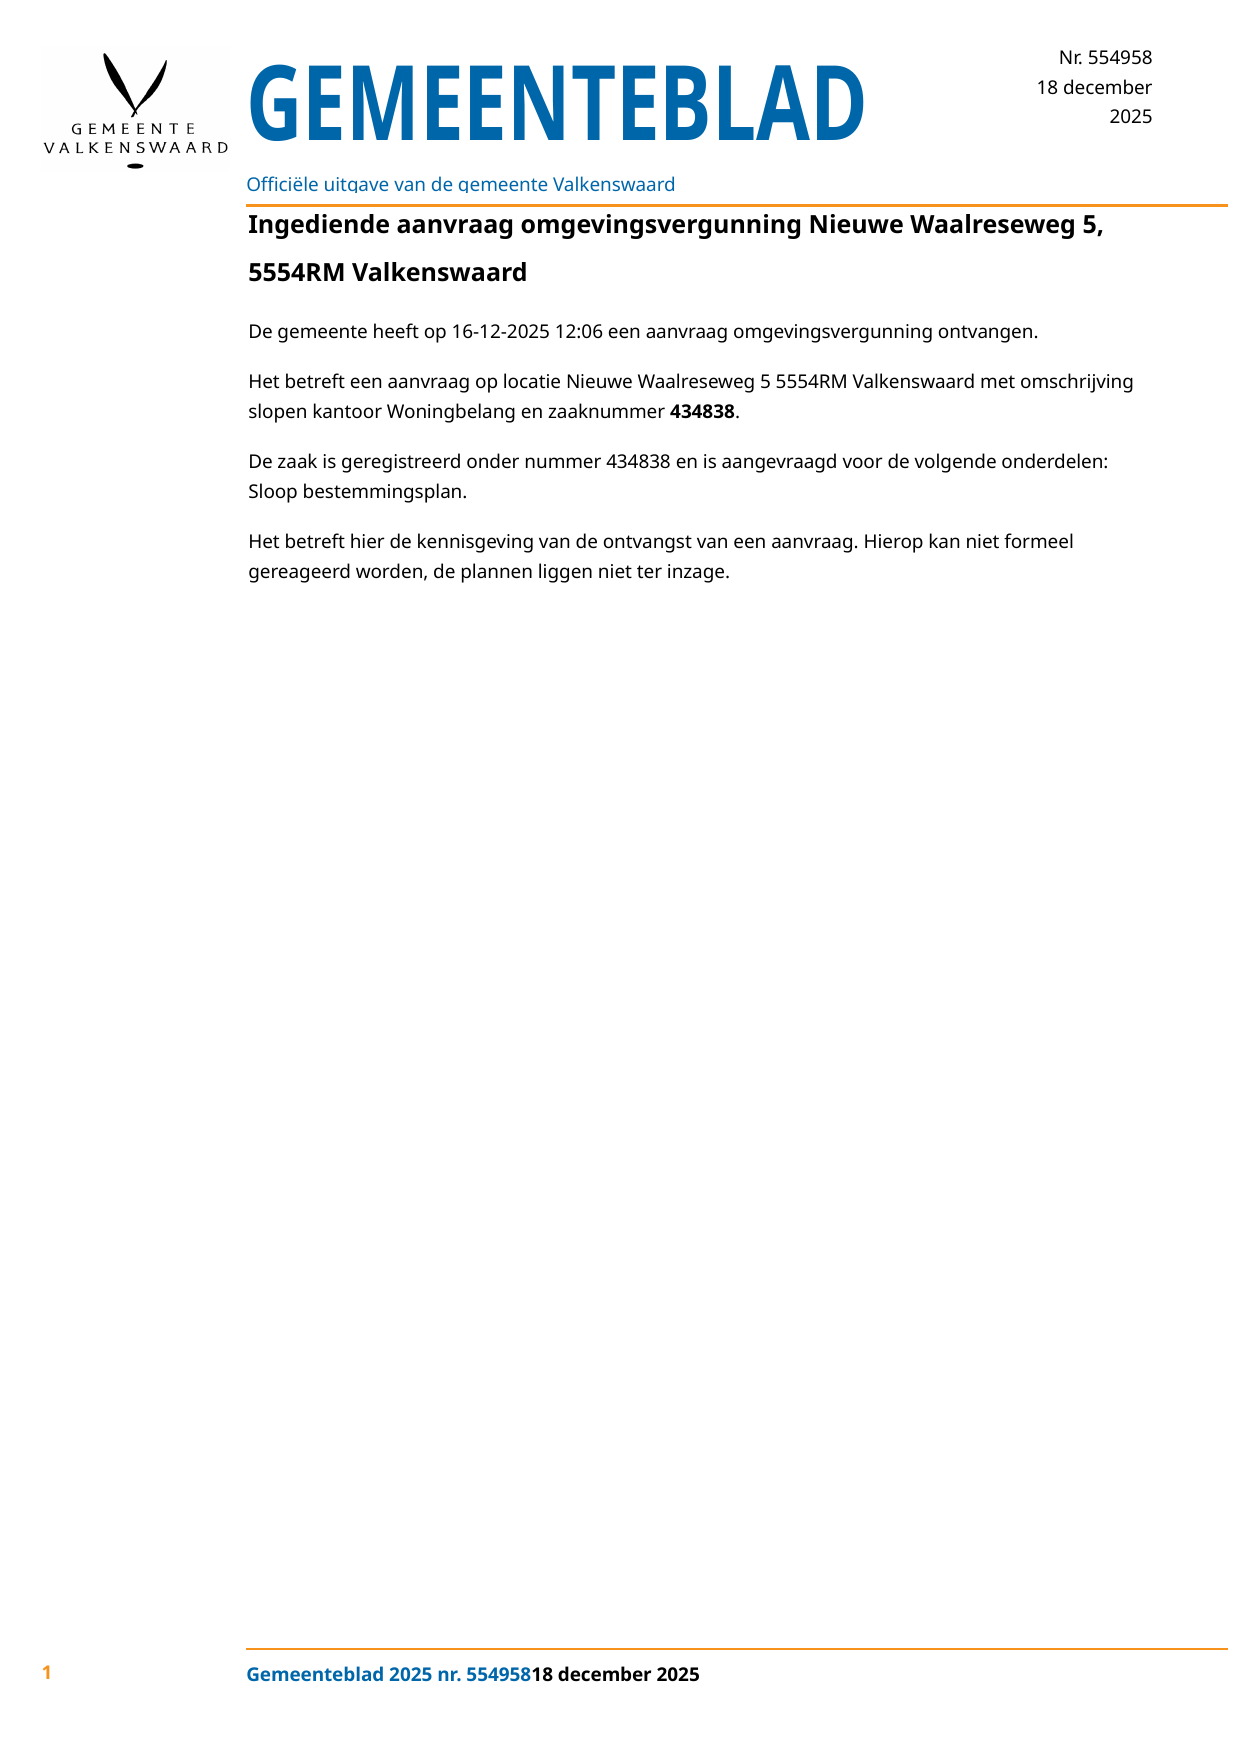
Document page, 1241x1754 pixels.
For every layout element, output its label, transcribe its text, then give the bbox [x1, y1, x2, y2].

picture [41, 47, 231, 172]
text Ingediende aanvraag omgevingsvergunning Nieuwe Waalreseweg 5, 5554RM Valkenswaard [248, 207, 1152, 288]
text Het betreft hier de kennisgeving van de ontvangst van een aanvraag. Hierop kan niet formeel gereageerd worden, de plannen liggen niet ter inzage. [248, 528, 1152, 584]
text De zaak is geregistreerd onder nummer 434838 en is aangevraagd voor de volgende onderdelen: Sloop bestemmingsplan. [248, 448, 1152, 504]
text Het betreft een aanvraag op locatie Nieuwe Waalreseweg 5 5554RM Valkenswaard met omschrijving slopen kantoor Woningbelang en zaaknummer 434838. [248, 368, 1152, 424]
text De gemeente heeft op 16-12-2025 12:06 een aanvraag omgevingsvergunning ontvangen. [248, 318, 1152, 344]
